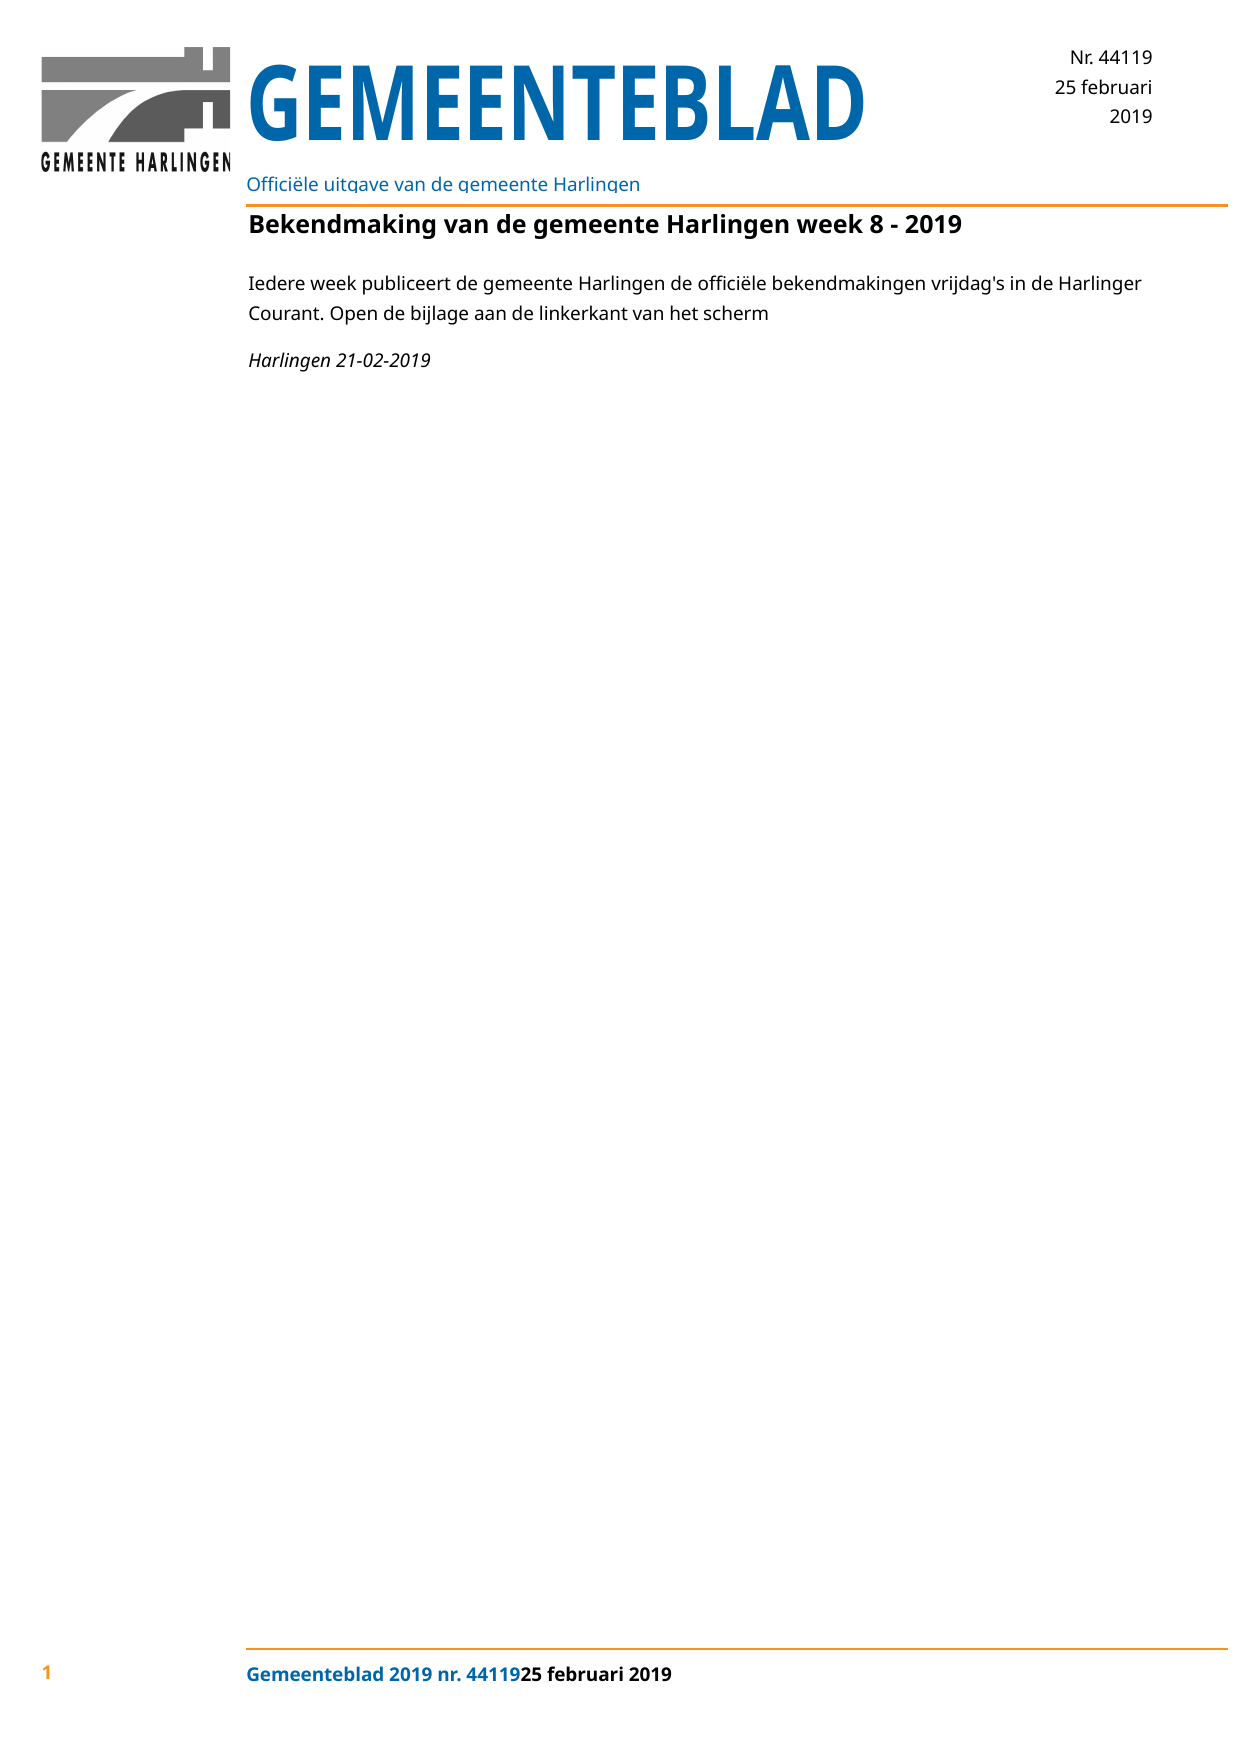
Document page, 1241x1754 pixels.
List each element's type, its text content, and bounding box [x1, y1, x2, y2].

text Bekendmaking van de gemeente Harlingen week 8 - 2019 [248, 207, 1152, 241]
text Iedere week publiceert de gemeente Harlingen de officiële bekendmakingen vrijdag's in de Harlinger Courant. Open de bijlage aan de linkerkant van het scherm [248, 270, 1152, 326]
text Harlingen 21-02-2019 [248, 348, 1152, 373]
picture [41, 47, 231, 172]
